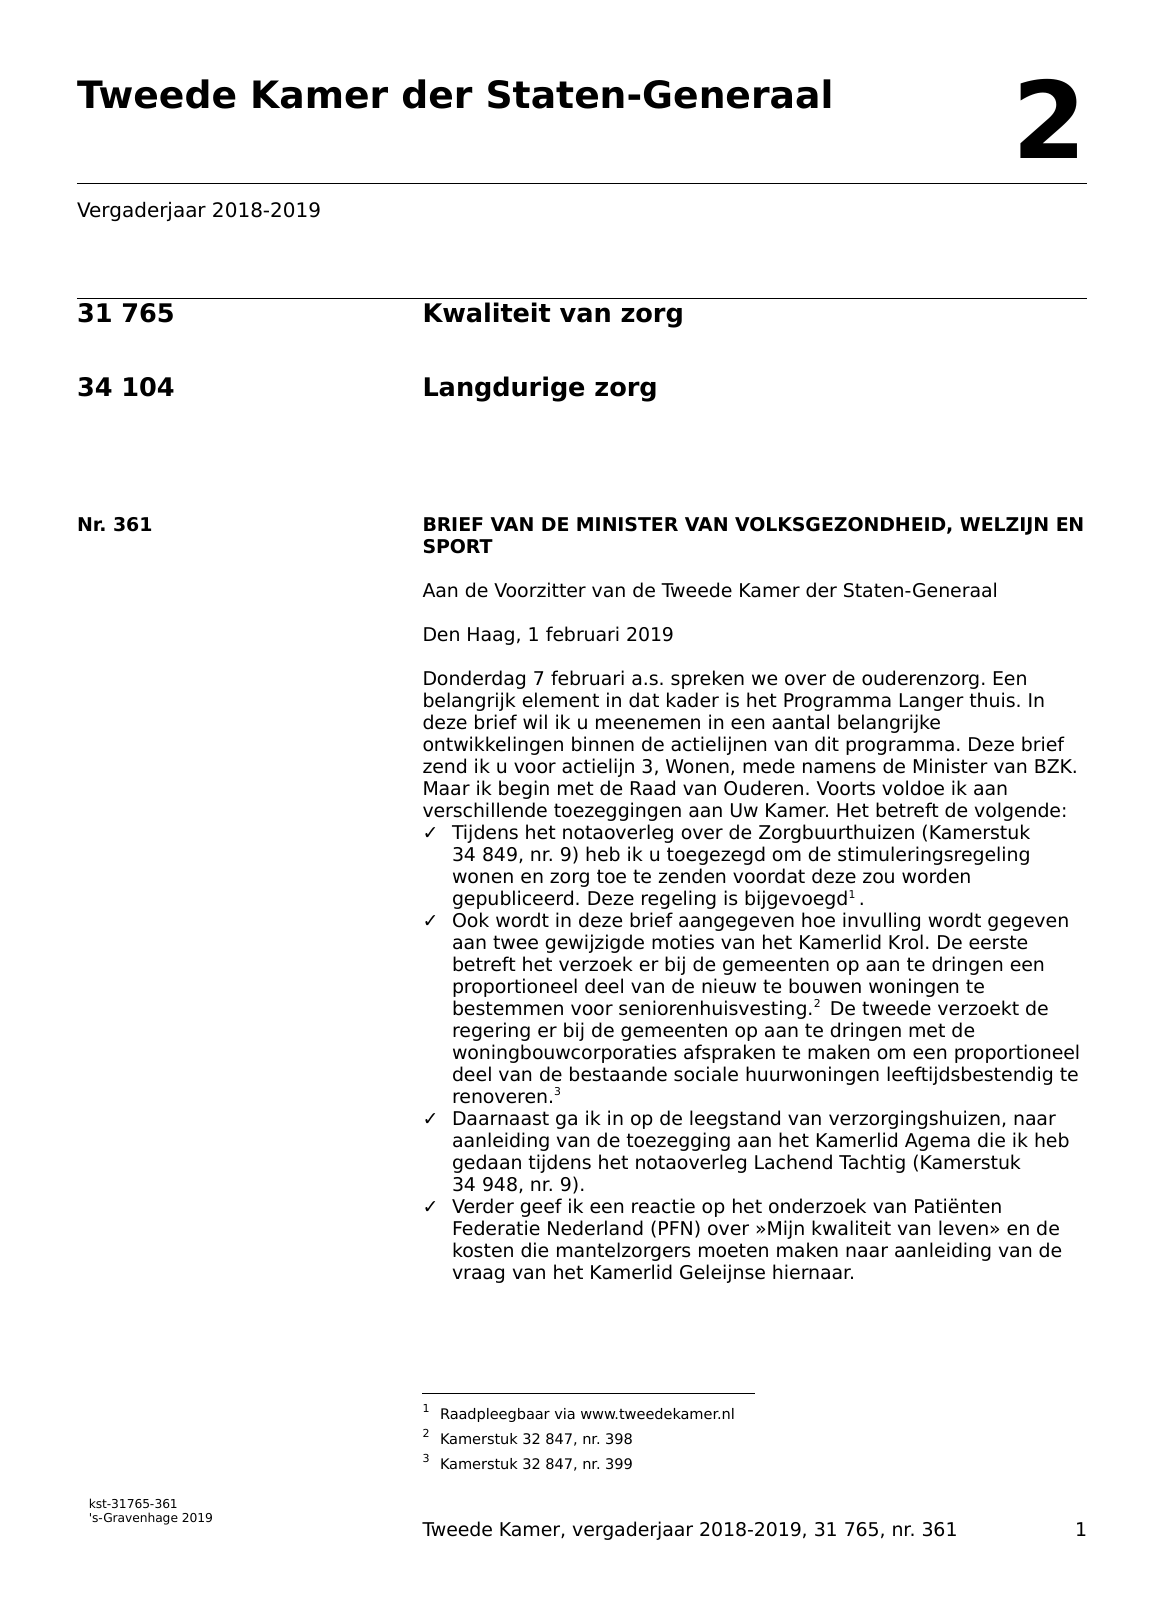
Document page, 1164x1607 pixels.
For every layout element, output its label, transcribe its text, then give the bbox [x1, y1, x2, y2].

subtitle Nr. 361 BRIEF VAN DE MINISTER VAN VOLKSGEZONDHEID, WELZIJN EN SPORT [77, 514, 1087, 558]
text Raadpleegbaar via www.tweedekamer.nl [422, 1402, 1087, 1424]
table_header Tweede Kamer der Staten-Generaal [77, 59, 886, 183]
subtitle 31 765 Kwaliteit van zorg [77, 299, 1087, 329]
table_header 2 [886, 59, 1087, 183]
text ✓ Daarnaast ga ik in op de leegstand van verzorgingshuizen, naar aanleiding van de toezegging aan het Kamerlid Agema die ik heb gedaan tijdens het notaoverleg Lachend Tachtig (Kamerstuk 34 948, nr. 9). [422, 1108, 1087, 1196]
text Aan de Voorzitter van de Tweede Kamer der Staten-Generaal [422, 580, 1087, 602]
text kst-31765-361 [88, 1497, 323, 1511]
text ✓ Tijdens het notaoverleg over de Zorgbuurthuizen (Kamerstuk 34 849, nr. 9) heb ik u toegezegd om de stimuleringsregeling wonen en zorg toe te zenden voordat deze zou worden gepubliceerd. Deze regeling is bijgevoegd. [422, 822, 1087, 910]
text 's-Gravenhage 2019 [88, 1511, 323, 1525]
text Donderdag 7 februari a.s. spreken we over de ouderenzorg. Een belangrijk element in dat kader is het Programma Langer thuis. In deze brief wil ik u meenemen in een aantal belangrijke ontwikkelingen binnen de actielijnen van dit programma. Deze brief zend ik u voor actielijn 3, Wonen, mede namens de Minister van BZK. Maar ik begin met de Raad van Ouderen. Voorts voldoe ik aan verschillende toezeggingen aan Uw Kamer. Het betreft de volgende: [422, 668, 1087, 822]
text ✓ Ook wordt in deze brief aangegeven hoe invulling wordt gegeven aan twee gewijzigde moties van het Kamerlid Krol. De eerste betreft het verzoek er bij de gemeenten op aan te dringen een proportioneel deel van de nieuw te bouwen woningen te bestemmen voor seniorenhuisvesting. De tweede verzoekt de regering er bij de gemeenten op aan te dringen met de woningbouwcorporaties afspraken te maken om een proportioneel deel van de bestaande sociale huurwoningen leeftijdsbestendig te renoveren. [422, 910, 1087, 1108]
subtitle 34 104 Langdurige zorg [77, 373, 1087, 403]
text ✓ Verder geef ik een reactie op het onderzoek van Patiënten Federatie Nederland (PFN) over »Mijn kwaliteit van leven» en de kosten die mantelzorgers moeten maken naar aanleiding van de vraag van het Kamerlid Geleijnse hiernaar. [422, 1196, 1087, 1284]
text Kamerstuk 32 847, nr. 398 [422, 1427, 1087, 1449]
text Kamerstuk 32 847, nr. 399 [422, 1452, 1087, 1474]
text Den Haag, 1 februari 2019 [422, 624, 1087, 646]
table_cell Vergaderjaar 2018-2019 [77, 184, 1087, 298]
